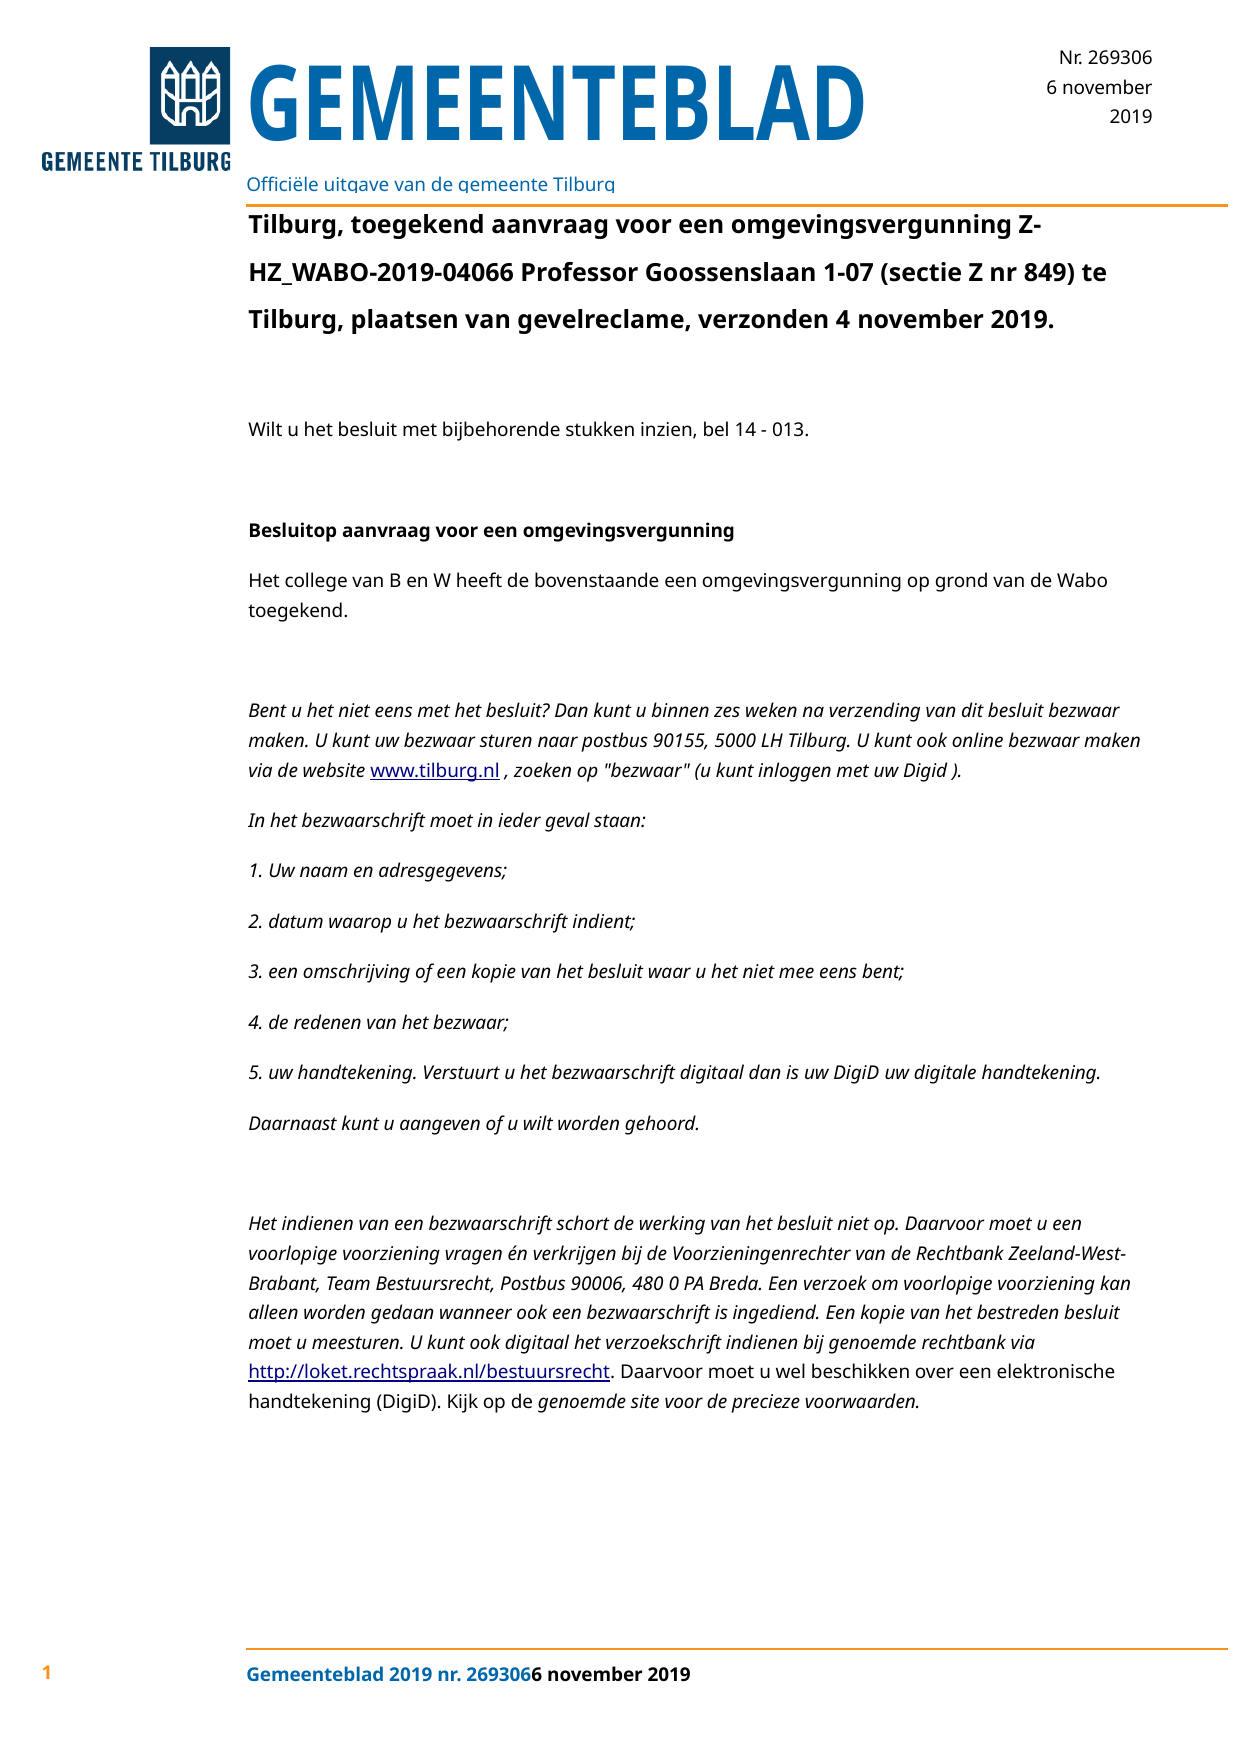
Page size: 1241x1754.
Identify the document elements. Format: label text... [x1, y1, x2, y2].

text 3. een omschrijving of een kopie van het besluit waar u het niet mee eens bent; [248, 958, 1152, 984]
text 5. uw handtekening. Verstuurt u het bezwaarschrift digitaal dan is uw DigiD uw digitale handtekening. [248, 1059, 1152, 1085]
picture [41, 47, 231, 172]
text Wilt u het besluit met bijbehorende stukken inzien, bel 14 - 013. [248, 416, 1152, 442]
text Bent u het niet eens met het besluit? Dan kunt u binnen zes weken na verzending van dit besluit bezwaar maken. U kunt uw bezwaar sturen naar postbus 90155, 5000 LH Tilburg. U kunt ook online bezwaar maken via de website www.tilburg.nl , zoeken op "bezwaar" (u kunt inloggen met uw Digid ). [248, 698, 1152, 782]
text Daarnaast kunt u aangeven of u wilt worden gehoord. [248, 1110, 1152, 1135]
text Tilburg, toegekend aanvraag voor een omgevingsvergunning Z-HZ_WABO-2019-04066 Professor Goossenslaan 1-07 (sectie Z nr 849) te Tilburg, plaatsen van gevelreclame, verzonden 4 november 2019. [248, 207, 1152, 336]
text Het college van B en W heeft de bovenstaande een omgevingsvergunning op grond van de Wabo toegekend. [248, 567, 1152, 622]
text 2. datum waarop u het bezwaarschrift indient; [248, 908, 1152, 934]
text 4. de redenen van het bezwaar; [248, 1009, 1152, 1034]
text Besluitop aanvraag voor een omgevingsvergunning [248, 517, 1152, 542]
text Het indienen van een bezwaarschrift schort de werking van het besluit niet op. Daarvoor moet u een voorlopige voorziening vragen én verkrijgen bij de Voorzieningenrechter van de Rechtbank Zeeland-West-Brabant, Team Bestuursrecht, Postbus 90006, 480 0 PA Breda. Een verzoek om voorlopige voorziening kan alleen worden gedaan wanneer ook een bezwaarschrift is ingediend. Een kopie van het bestreden besluit moet u meesturen. U kunt ook digitaal het verzoekschrift indienen bij genoemde rechtbank via http://loket.rechtspraak.nl/bestuursrecht. Daarvoor moet u wel beschikken over een elektronische handtekening (DigiD). Kijk op de genoemde site voor de precieze voorwaarden. [248, 1211, 1152, 1414]
text In het bezwaarschrift moet in ieder geval staan: [248, 807, 1152, 833]
text 1. Uw naam en adresgegevens; [248, 858, 1152, 883]
